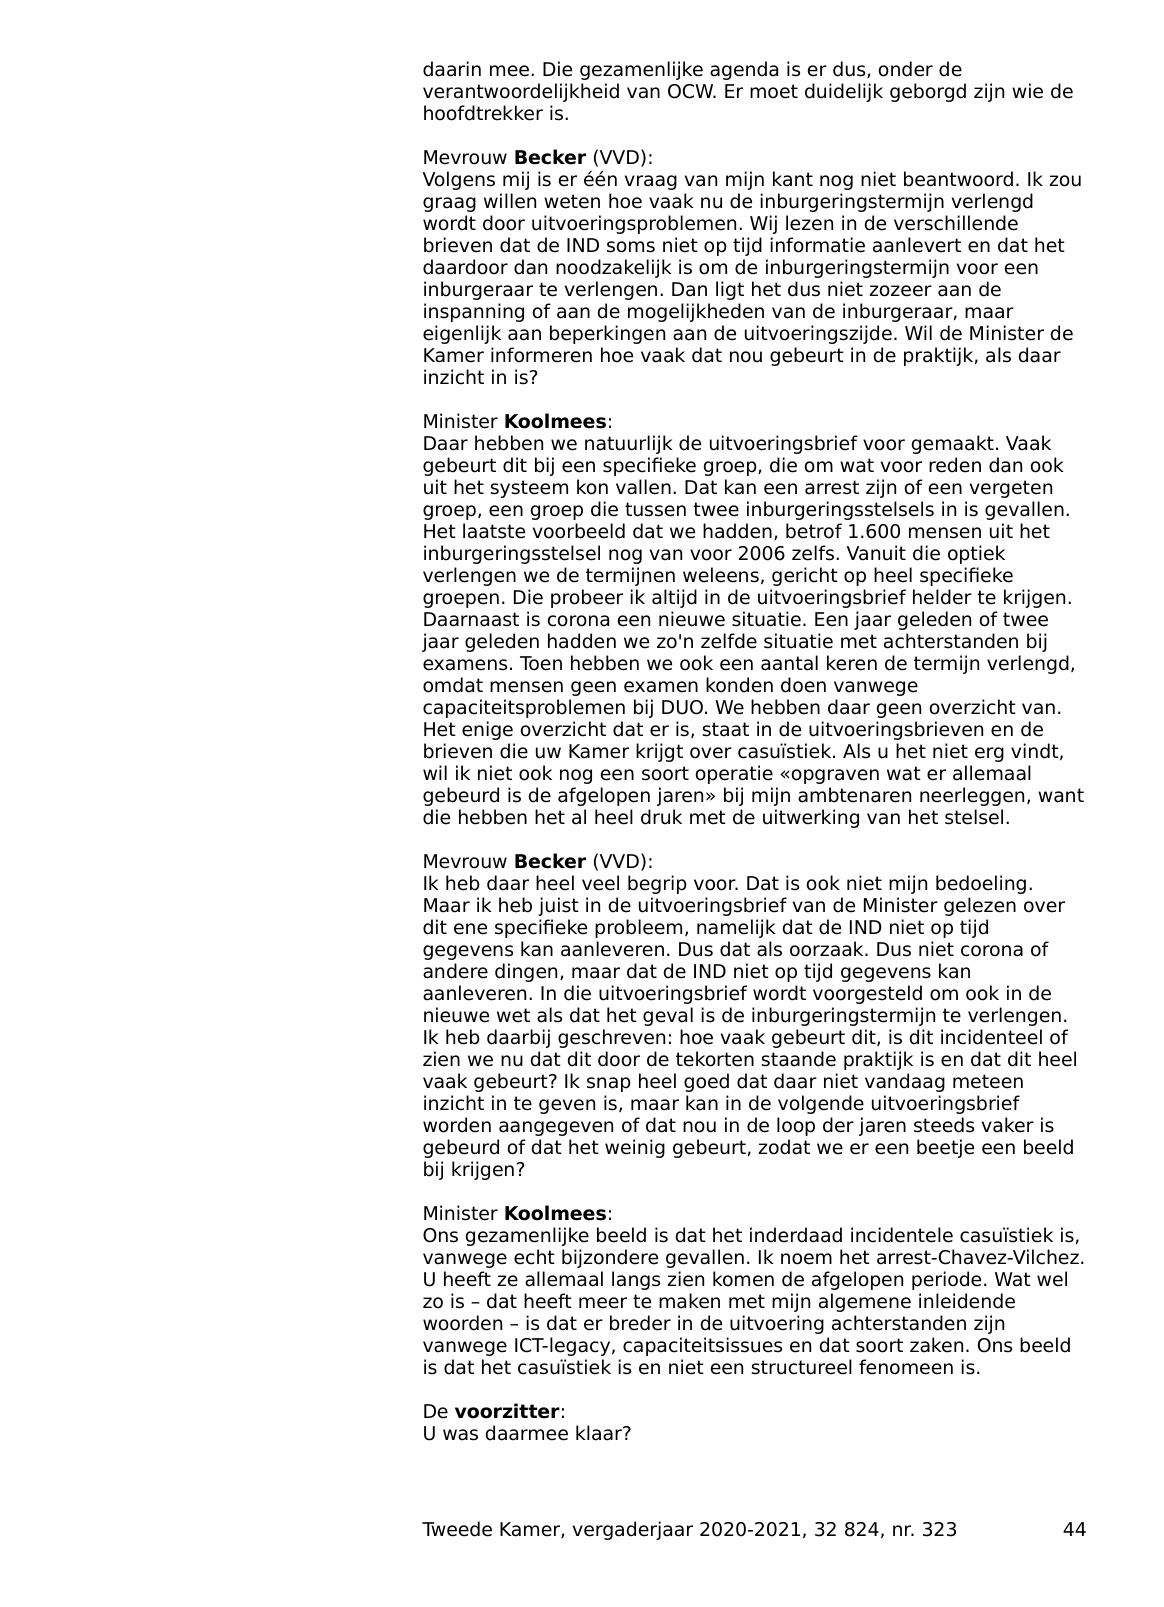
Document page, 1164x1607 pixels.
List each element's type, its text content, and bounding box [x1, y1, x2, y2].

text Mevrouw Becker (VVD): [422, 147, 1087, 169]
text De voorzitter: [422, 1401, 1087, 1423]
text Mevrouw Becker (VVD): [422, 851, 1087, 873]
text U was daarmee klaar? [422, 1423, 1087, 1445]
text Minister Koolmees: [422, 1203, 1087, 1225]
text daarin mee. Die gezamenlijke agenda is er dus, onder de verantwoordelijkheid van OCW. Er moet duidelijk geborgd zijn wie de hoofdtrekker is. [422, 59, 1087, 125]
text Daar hebben we natuurlijk de uitvoeringsbrief voor gemaakt. Vaak gebeurt dit bij een specifieke groep, die om wat voor reden dan ook uit het systeem kon vallen. Dat kan een arrest zijn of een vergeten groep, een groep die tussen twee inburgeringsstelsels in is gevallen. Het laatste voorbeeld dat we hadden, betrof 1.600 mensen uit het inburgeringsstelsel nog van voor 2006 zelfs. Vanuit die optiek verlengen we de termijnen weleens, gericht op heel specifieke groepen. Die probeer ik altijd in de uitvoeringsbrief helder te krijgen. Daarnaast is corona een nieuwe situatie. Een jaar geleden of twee jaar geleden hadden we zo'n zelfde situatie met achterstanden bij examens. Toen hebben we ook een aantal keren de termijn verlengd, omdat mensen geen examen konden doen vanwege capaciteitsproblemen bij DUO. We hebben daar geen overzicht van. Het enige overzicht dat er is, staat in de uitvoeringsbrieven en de brieven die uw Kamer krijgt over casuïstiek. Als u het niet erg vindt, wil ik niet ook nog een soort operatie «opgraven wat er allemaal gebeurd is de afgelopen jaren» bij mijn ambtenaren neerleggen, want die hebben het al heel druk met de uitwerking van het stelsel. [422, 433, 1087, 829]
text Minister Koolmees: [422, 411, 1087, 433]
text Ons gezamenlijke beeld is dat het inderdaad incidentele casuïstiek is, vanwege echt bijzondere gevallen. Ik noem het arrest-Chavez-Vilchez. U heeft ze allemaal langs zien komen de afgelopen periode. Wat wel zo is – dat heeft meer te maken met mijn algemene inleidende woorden – is dat er breder in de uitvoering achterstanden zijn vanwege ICT-legacy, capaciteitsissues en dat soort zaken. Ons beeld is dat het casuïstiek is en niet een structureel fenomeen is. [422, 1225, 1087, 1379]
text Ik heb daar heel veel begrip voor. Dat is ook niet mijn bedoeling. Maar ik heb juist in de uitvoeringsbrief van de Minister gelezen over dit ene specifieke probleem, namelijk dat de IND niet op tijd gegevens kan aanleveren. Dus dat als oorzaak. Dus niet corona of andere dingen, maar dat de IND niet op tijd gegevens kan aanleveren. In die uitvoeringsbrief wordt voorgesteld om ook in de nieuwe wet als dat het geval is de inburgeringstermijn te verlengen. Ik heb daarbij geschreven: hoe vaak gebeurt dit, is dit incidenteel of zien we nu dat dit door de tekorten staande praktijk is en dat dit heel vaak gebeurt? Ik snap heel goed dat daar niet vandaag meteen inzicht in te geven is, maar kan in de volgende uitvoeringsbrief worden aangegeven of dat nou in de loop der jaren steeds vaker is gebeurd of dat het weinig gebeurt, zodat we er een beetje een beeld bij krijgen? [422, 873, 1087, 1181]
text Volgens mij is er één vraag van mijn kant nog niet beantwoord. Ik zou graag willen weten hoe vaak nu de inburgeringstermijn verlengd wordt door uitvoeringsproblemen. Wij lezen in de verschillende brieven dat de IND soms niet op tijd informatie aanlevert en dat het daardoor dan noodzakelijk is om de inburgeringstermijn voor een inburgeraar te verlengen. Dan ligt het dus niet zozeer aan de inspanning of aan de mogelijkheden van de inburgeraar, maar eigenlijk aan beperkingen aan de uitvoeringszijde. Wil de Minister de Kamer informeren hoe vaak dat nou gebeurt in de praktijk, als daar inzicht in is? [422, 169, 1087, 389]
